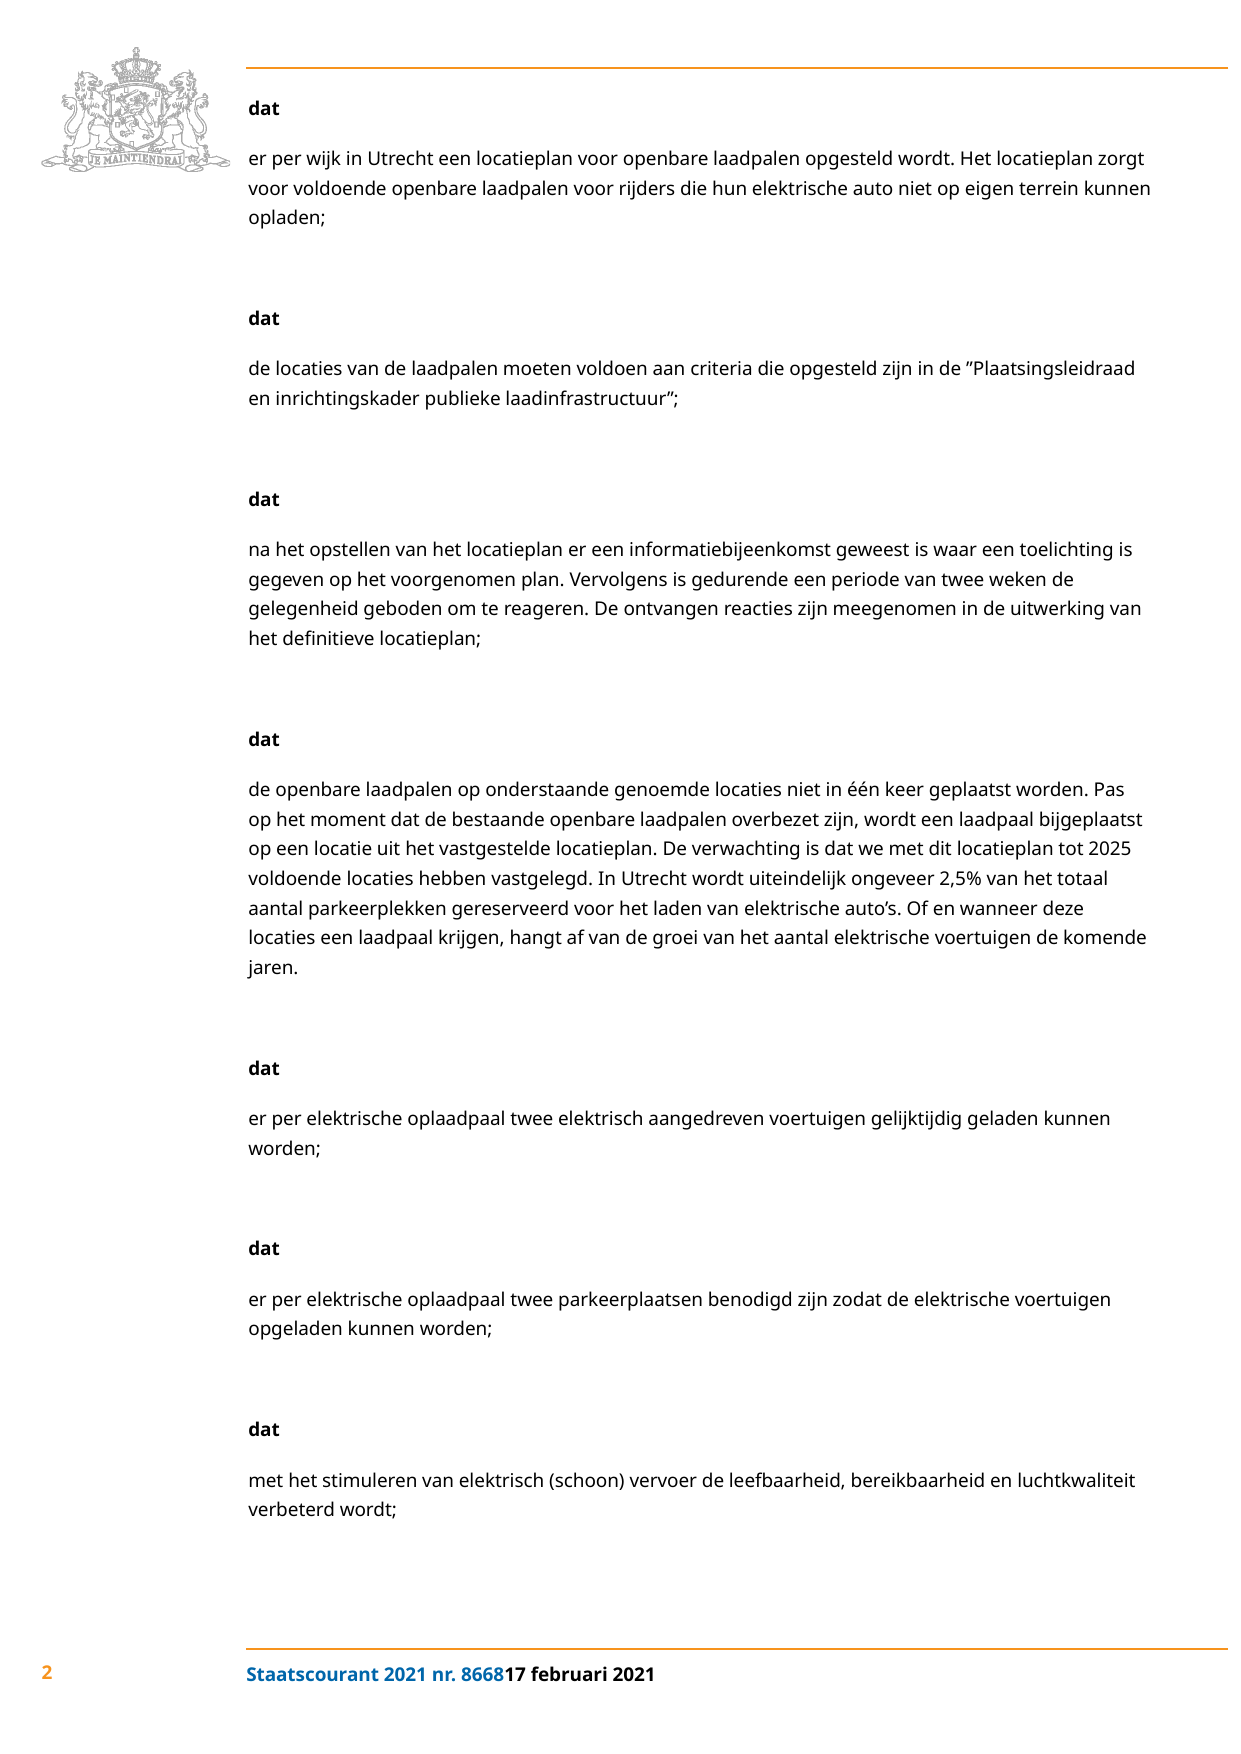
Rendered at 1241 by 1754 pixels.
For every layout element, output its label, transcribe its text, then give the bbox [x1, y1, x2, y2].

text dat [248, 1055, 1152, 1081]
picture [41, 47, 231, 172]
text dat [248, 486, 1152, 512]
text na het opstellen van het locatieplan er een informatiebijeenkomst geweest is waar een toelichting is gegeven op het voorgenomen plan. Vervolgens is gedurende een periode van twee weken de gelegenheid geboden om te reageren. De ontvangen reacties zijn meegenomen in de uitwerking van het definitieve locatieplan; [248, 536, 1152, 651]
text de openbare laadpalen op onderstaande genoemde locaties niet in één keer geplaatst worden. Pas op het moment dat de bestaande openbare laadpalen overbezet zijn, wordt een laadpaal bijgeplaatst op een locatie uit het vastgestelde locatieplan. De verwachting is dat we met dit locatieplan tot 2025 voldoende locaties hebben vastgelegd. In Utrecht wordt uiteindelijk ongeveer 2,5% van het totaal aantal parkeerplekken gereserveerd voor het laden van elektrische auto’s. Of en wanneer deze locaties een laadpaal krijgen, hangt af van de groei van het aantal elektrische voertuigen de komende jaren. [248, 776, 1152, 980]
text dat [248, 1416, 1152, 1442]
text dat [248, 95, 1152, 121]
text met het stimuleren van elektrisch (schoon) vervoer de leefbaarheid, bereikbaarheid en luchtkwaliteit verbeterd wordt; [248, 1467, 1152, 1522]
text er per wijk in Utrecht een locatieplan voor openbare laadpalen opgesteld wordt. Het locatieplan zorgt voor voldoende openbare laadpalen voor rijders die hun elektrische auto niet op eigen terrein kunnen opladen; [248, 145, 1152, 230]
text er per elektrische oplaadpaal twee parkeerplaatsen benodigd zijn zodat de elektrische voertuigen opgeladen kunnen worden; [248, 1286, 1152, 1341]
text er per elektrische oplaadpaal twee elektrisch aangedreven voertuigen gelijktijdig geladen kunnen worden; [248, 1105, 1152, 1161]
text dat [248, 305, 1152, 331]
text dat [248, 1236, 1152, 1261]
text dat [248, 726, 1152, 752]
text de locaties van de laadpalen moeten voldoen aan criteria die opgesteld zijn in de ”Plaatsingsleidraad en inrichtingskader publieke laadinfrastructuur”; [248, 356, 1152, 411]
